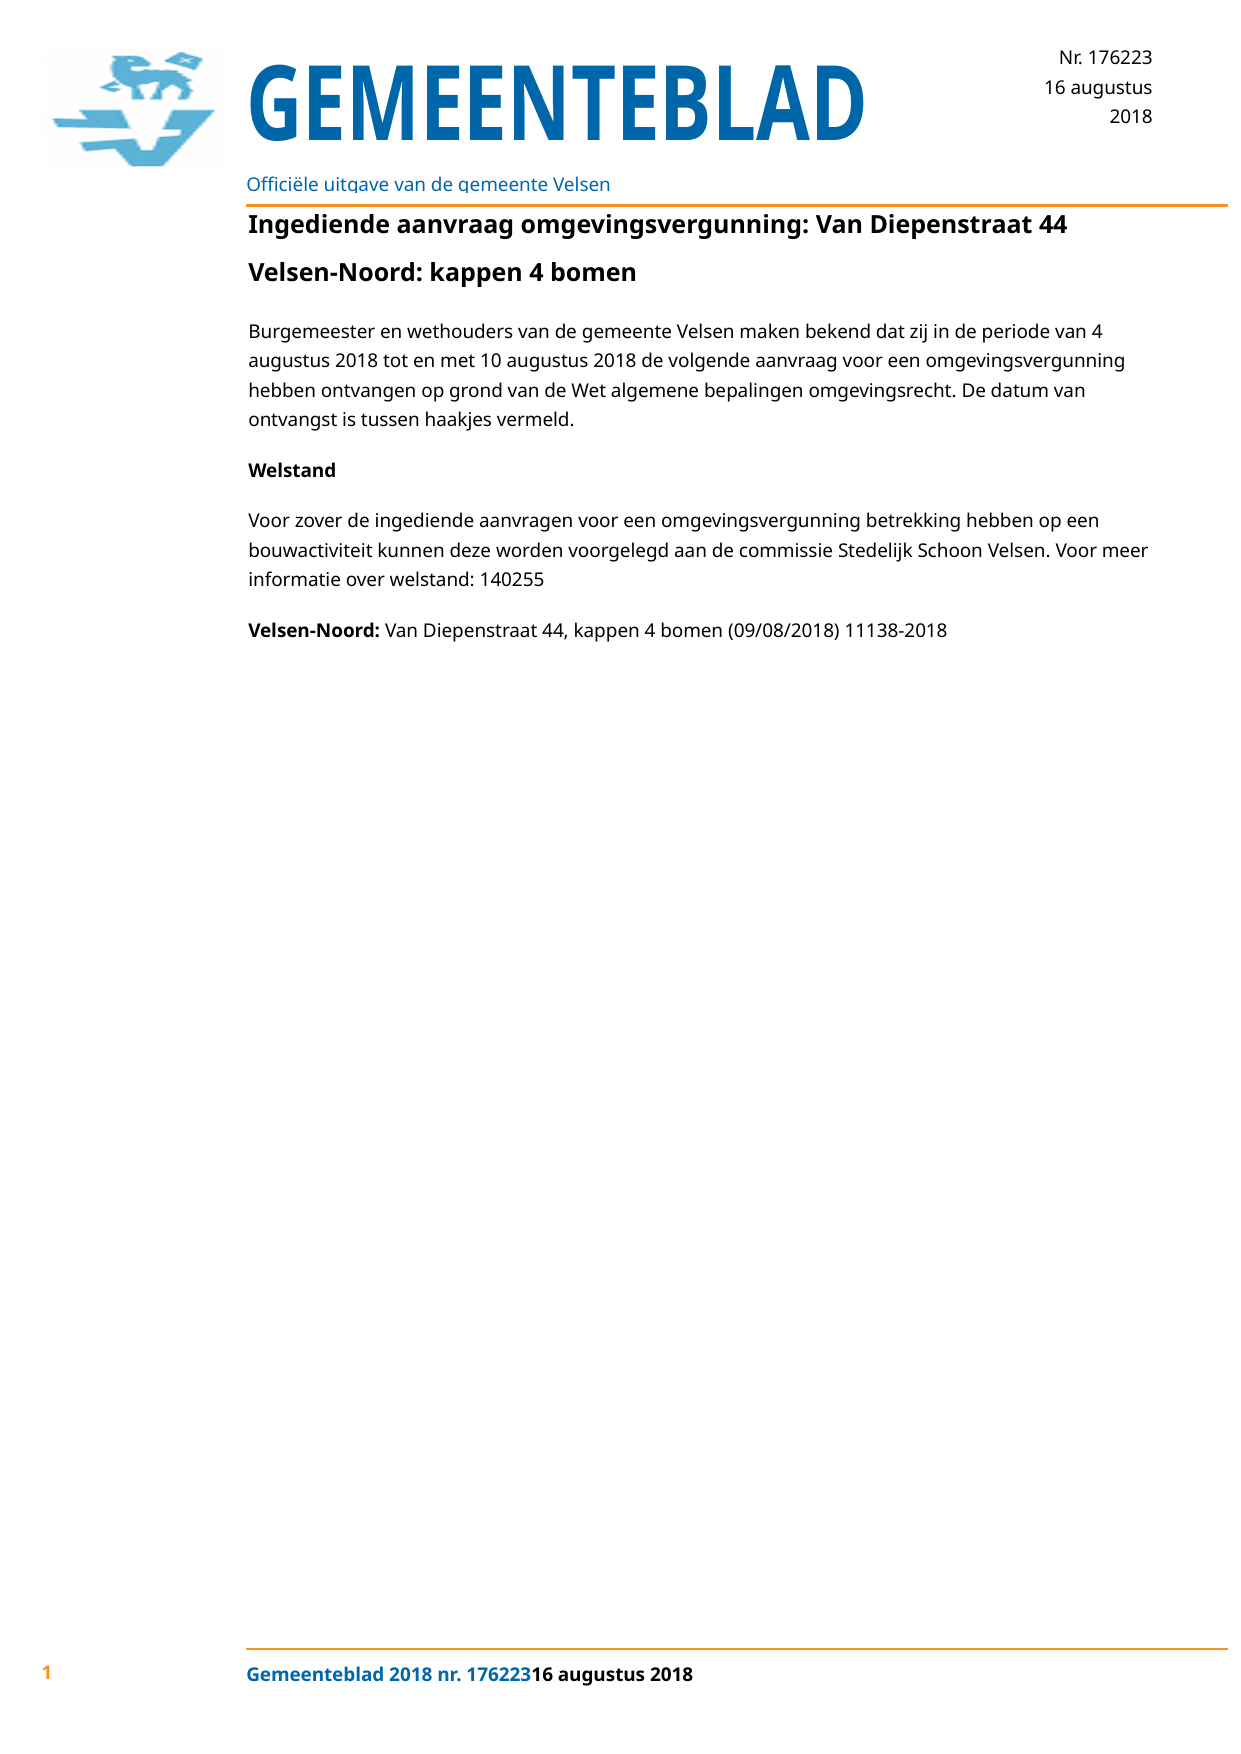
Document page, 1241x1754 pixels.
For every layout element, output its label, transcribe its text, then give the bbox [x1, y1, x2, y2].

text Burgemeester en wethouders van de gemeente Velsen maken bekend dat zij in de periode van 4 augustus 2018 tot en met 10 augustus 2018 de volgende aanvraag voor een omgevingsvergunning hebben ontvangen op grond van de Wet algemene bepalingen omgevingsrecht. De datum van ontvangst is tussen haakjes vermeld. [248, 318, 1152, 432]
text Velsen-Noord: Van Diepenstraat 44, kappen 4 bomen (09/08/2018) 11138-2018 [248, 617, 1152, 643]
text Ingediende aanvraag omgevingsvergunning: Van Diepenstraat 44 Velsen-Noord: kappen 4 bomen [248, 207, 1152, 288]
picture [41, 47, 231, 172]
text Voor zover de ingediende aanvragen voor een omgevingsvergunning betrekking hebben op een bouwactiviteit kunnen deze worden voorgelegd aan de commissie Stedelijk Schoon Velsen. Voor meer informatie over welstand: 140255 [248, 507, 1152, 592]
text Welstand [248, 457, 1152, 483]
